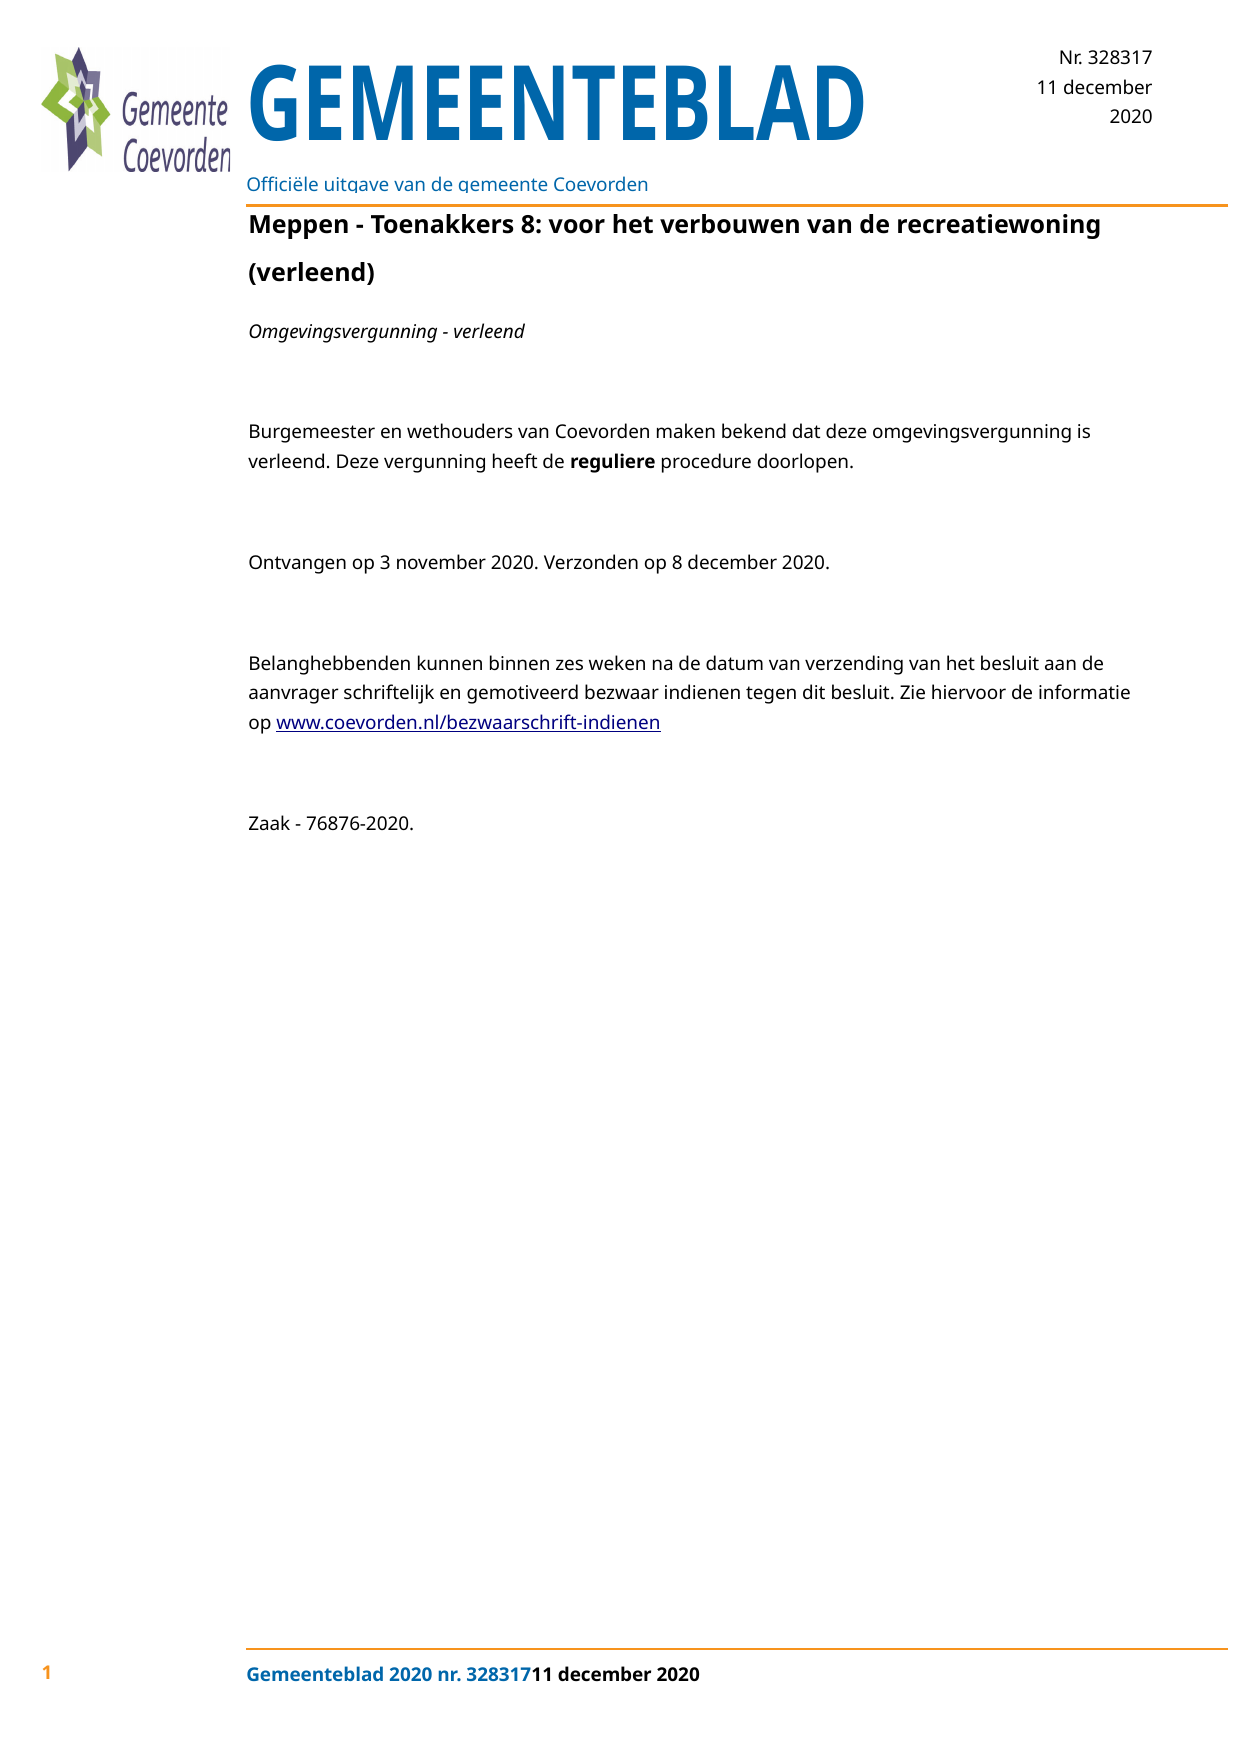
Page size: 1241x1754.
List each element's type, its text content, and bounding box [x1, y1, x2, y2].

text Omgevingsvergunning - verleend [248, 318, 1152, 344]
text Burgemeester en wethouders van Coevorden maken bekend dat deze omgevingsvergunning is verleend. Deze vergunning heeft de reguliere procedure doorlopen. [248, 419, 1152, 474]
text Belanghebbenden kunnen binnen zes weken na de datum van verzending van het besluit aan de aanvrager schriftelijk en gemotiveerd bezwaar indienen tegen dit besluit. Zie hiervoor de informatie op www.coevorden.nl/bezwaarschrift-indienen [248, 650, 1152, 735]
picture [41, 47, 231, 172]
text Ontvangen op 3 november 2020. Verzonden op 8 december 2020. [248, 549, 1152, 575]
text Zaak - 76876-2020. [248, 810, 1152, 836]
text Meppen - Toenakkers 8: voor het verbouwen van de recreatiewoning (verleend) [248, 207, 1152, 288]
